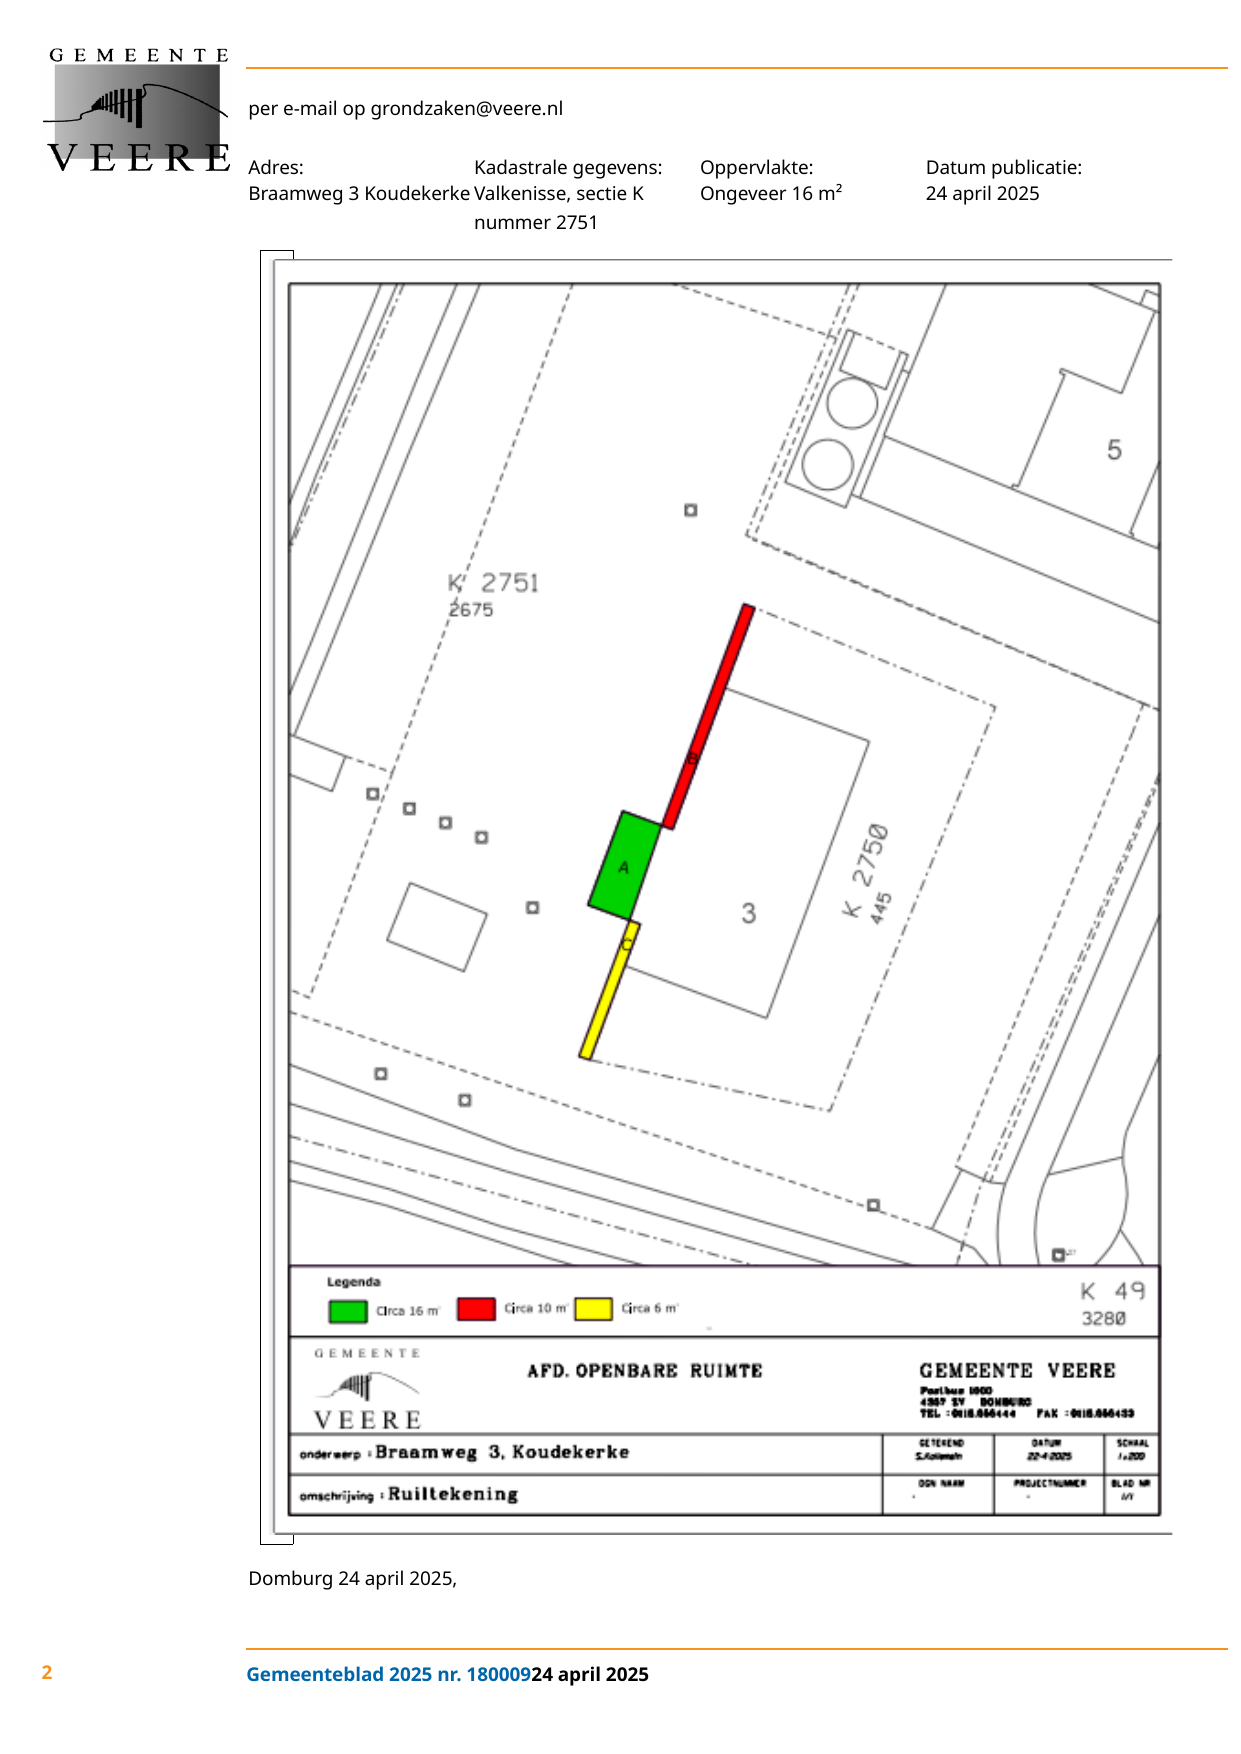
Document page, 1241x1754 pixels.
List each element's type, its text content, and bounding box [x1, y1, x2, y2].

table_cell Ongeveer 16 m² [700, 180, 926, 235]
text Domburg 24 april 2025, [248, 1565, 1152, 1591]
table_cell Valkenisse, sectie K nummer 2751 [474, 180, 700, 235]
picture [41, 47, 231, 172]
table_header Kadastrale gegevens: [474, 154, 700, 180]
table_header Datum publicatie: [926, 154, 1152, 180]
text per e-mail op grondzaken@veere.nl [248, 95, 1152, 121]
table_header Oppervlakte: [700, 154, 926, 180]
table_cell 24 april 2025 [926, 180, 1152, 235]
picture [268, 259, 1173, 1535]
table_header Adres: [248, 154, 474, 180]
table_cell Braamweg 3 Koudekerke [248, 180, 474, 235]
